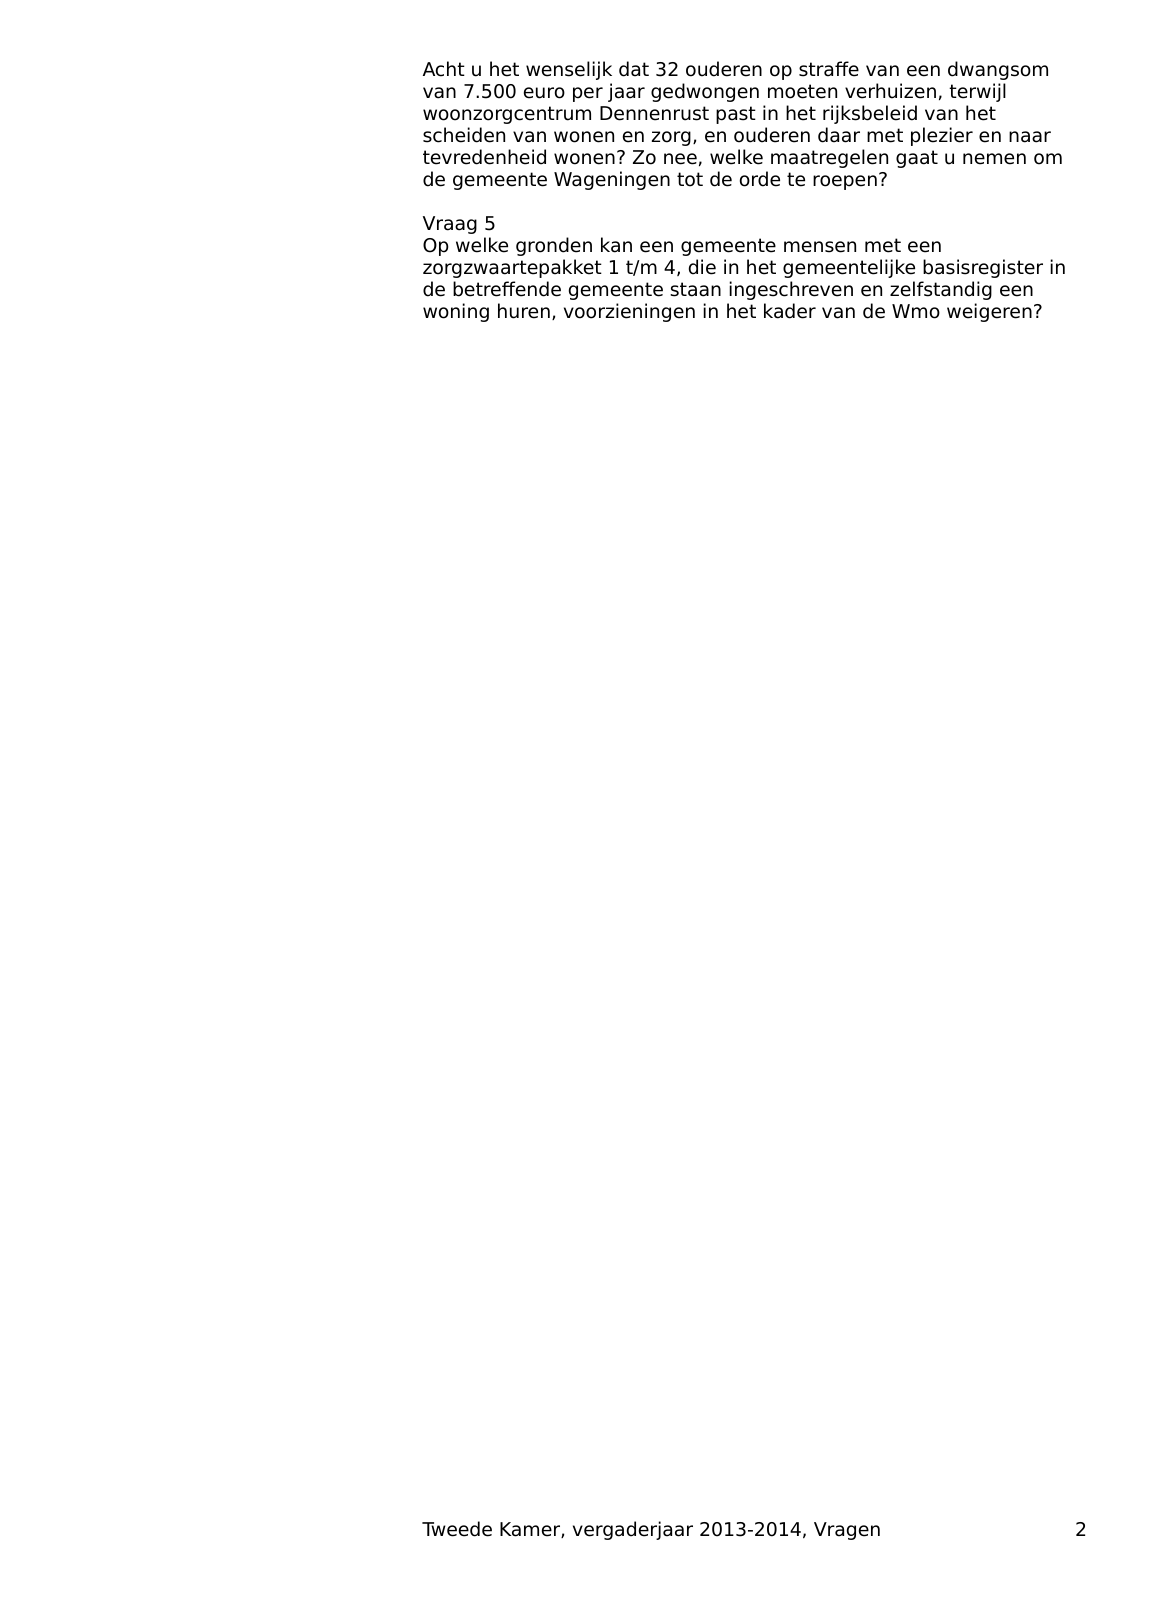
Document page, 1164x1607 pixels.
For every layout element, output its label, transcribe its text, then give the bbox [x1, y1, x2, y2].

text Acht u het wenselijk dat 32 ouderen op straffe van een dwangsom van 7.500 euro per jaar gedwongen moeten verhuizen, terwijl woonzorgcentrum Dennenrust past in het rijksbeleid van het scheiden van wonen en zorg, en ouderen daar met plezier en naar tevredenheid wonen? Zo nee, welke maatregelen gaat u nemen om de gemeente Wageningen tot de orde te roepen? [422, 59, 1087, 191]
text Vraag 5 [422, 213, 1087, 235]
text Op welke gronden kan een gemeente mensen met een zorgzwaartepakket 1 t/m 4, die in het gemeentelijke basisregister in de betreffende gemeente staan ingeschreven en zelfstandig een woning huren, voorzieningen in het kader van de Wmo weigeren? [422, 235, 1087, 323]
